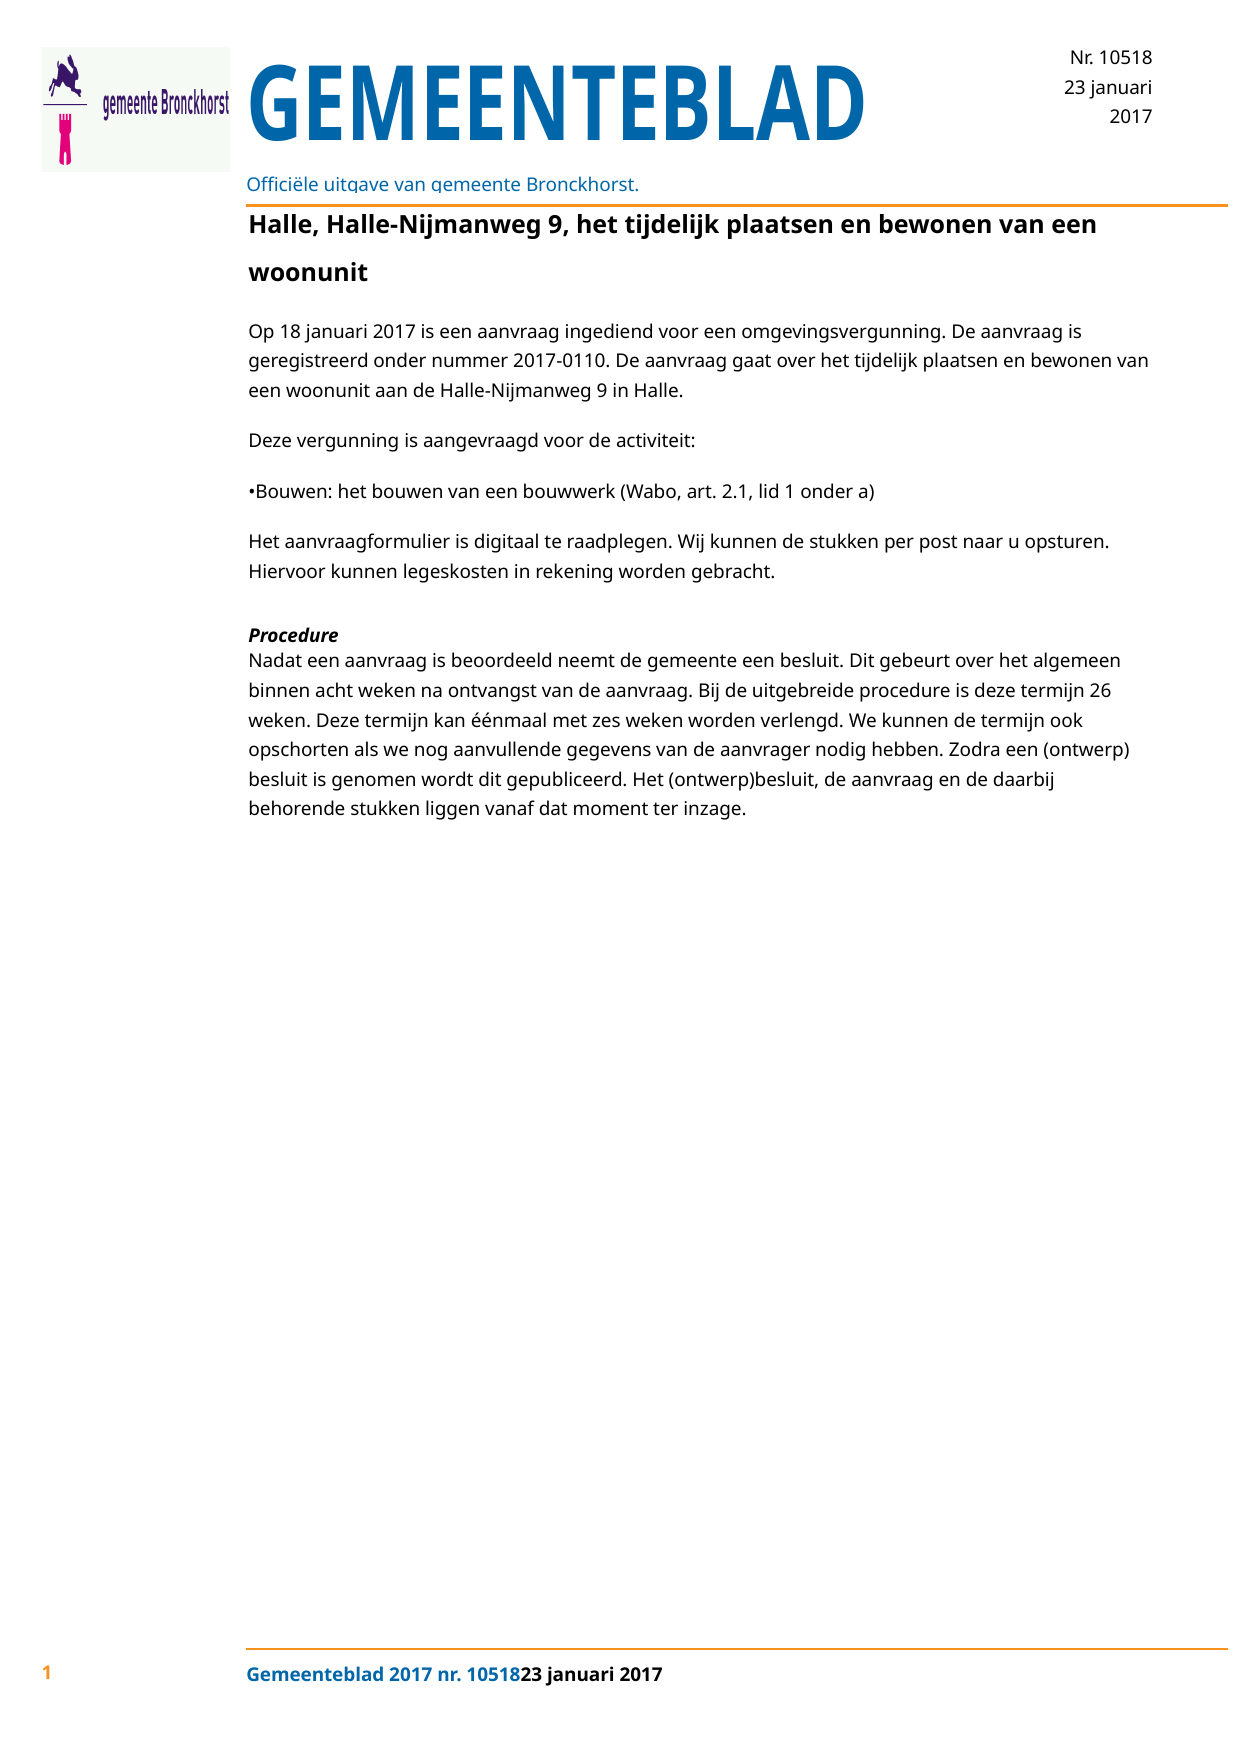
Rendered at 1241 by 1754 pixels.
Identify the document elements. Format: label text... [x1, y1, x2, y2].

picture [41, 47, 231, 172]
text Halle, Halle-Nijmanweg 9, het tijdelijk plaatsen en bewonen van een woonunit [248, 207, 1152, 288]
text •Bouwen: het bouwen van een bouwwerk (Wabo, art. 2.1, lid 1 onder a) [248, 478, 1152, 504]
text Procedure [248, 622, 1152, 648]
text Deze vergunning is aangevraagd voor de activiteit: [248, 427, 1152, 453]
text Het aanvraagformulier is digitaal te raadplegen. Wij kunnen de stukken per post naar u opsturen. Hiervoor kunnen legeskosten in rekening worden gebracht. [248, 528, 1152, 584]
text Nadat een aanvraag is beoordeeld neemt de gemeente een besluit. Dit gebeurt over het algemeen binnen acht weken na ontvangst van de aanvraag. Bij de uitgebreide procedure is deze termijn 26 weken. Deze termijn kan éénmaal met zes weken worden verlengd. We kunnen de termijn ook opschorten als we nog aanvullende gegevens van de aanvrager nodig hebben. Zodra een (ontwerp) besluit is genomen wordt dit gepubliceerd. Het (ontwerp)besluit, de aanvraag en de daarbij behorende stukken liggen vanaf dat moment ter inzage. [248, 648, 1152, 821]
text Op 18 januari 2017 is een aanvraag ingediend voor een omgevingsvergunning. De aanvraag is geregistreerd onder nummer 2017-0110. De aanvraag gaat over het tijdelijk plaatsen en bewonen van een woonunit aan de Halle-Nijmanweg 9 in Halle. [248, 318, 1152, 403]
